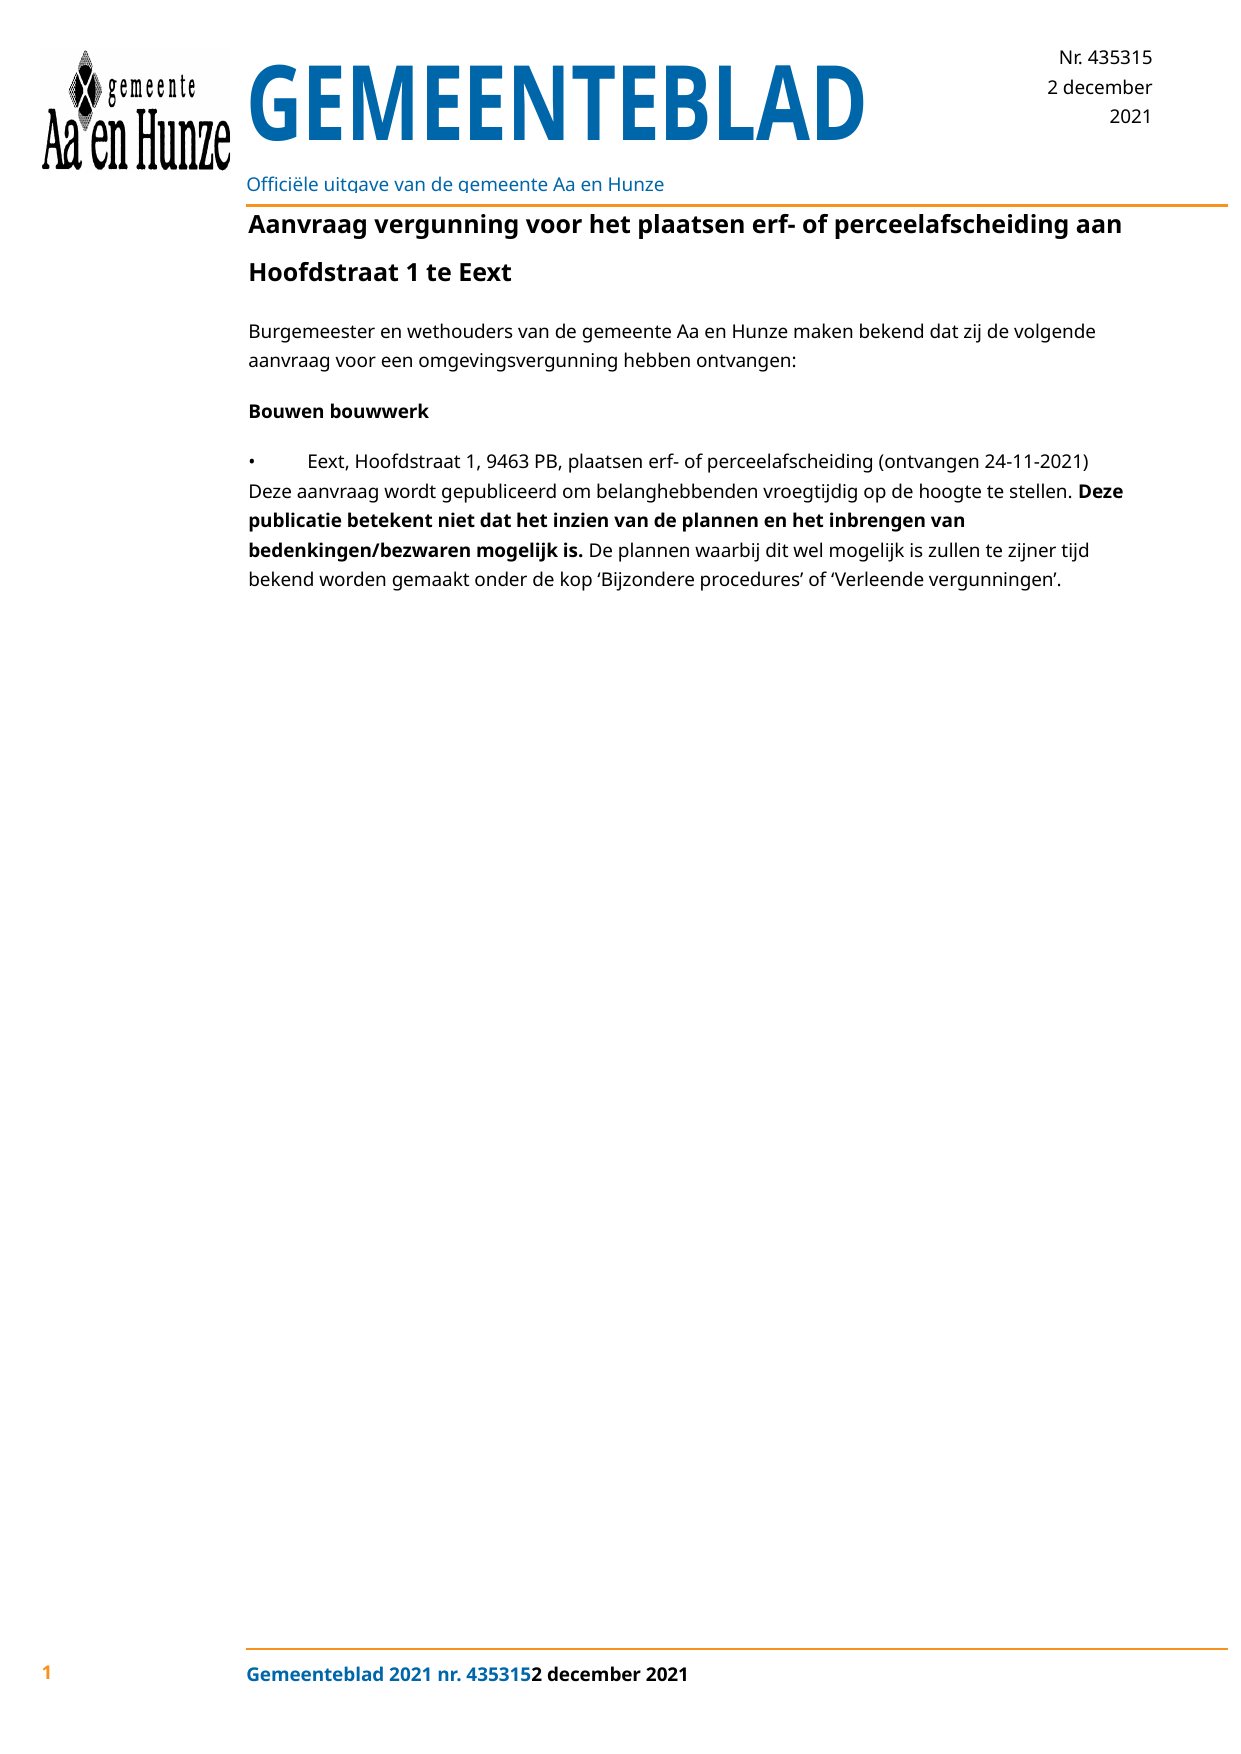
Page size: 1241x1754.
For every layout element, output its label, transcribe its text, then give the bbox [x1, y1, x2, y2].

text Bouwen bouwwerk [248, 398, 1152, 424]
text Aanvraag vergunning voor het plaatsen erf- of perceelafscheiding aan Hoofdstraat 1 te Eext [248, 207, 1152, 288]
list Eext, Hoofdstraat 1, 9463 PB, plaatsen erf- of perceelafscheiding (ontvangen 24-11-2021) [248, 448, 1152, 474]
picture [41, 47, 231, 172]
text Deze aanvraag wordt gepubliceerd om belanghebbenden vroegtijdig op de hoogte te stellen. Deze publicatie betekent niet dat het inzien van de plannen en het inbrengen van bedenkingen/bezwaren mogelijk is. De plannen waarbij dit wel mogelijk is zullen te zijner tijd bekend worden gemaakt onder de kop ‘Bijzondere procedures’ of ‘Verleende vergunningen’. [248, 478, 1152, 592]
text Burgemeester en wethouders van de gemeente Aa en Hunze maken bekend dat zij de volgende aanvraag voor een omgevingsvergunning hebben ontvangen: [248, 318, 1152, 373]
